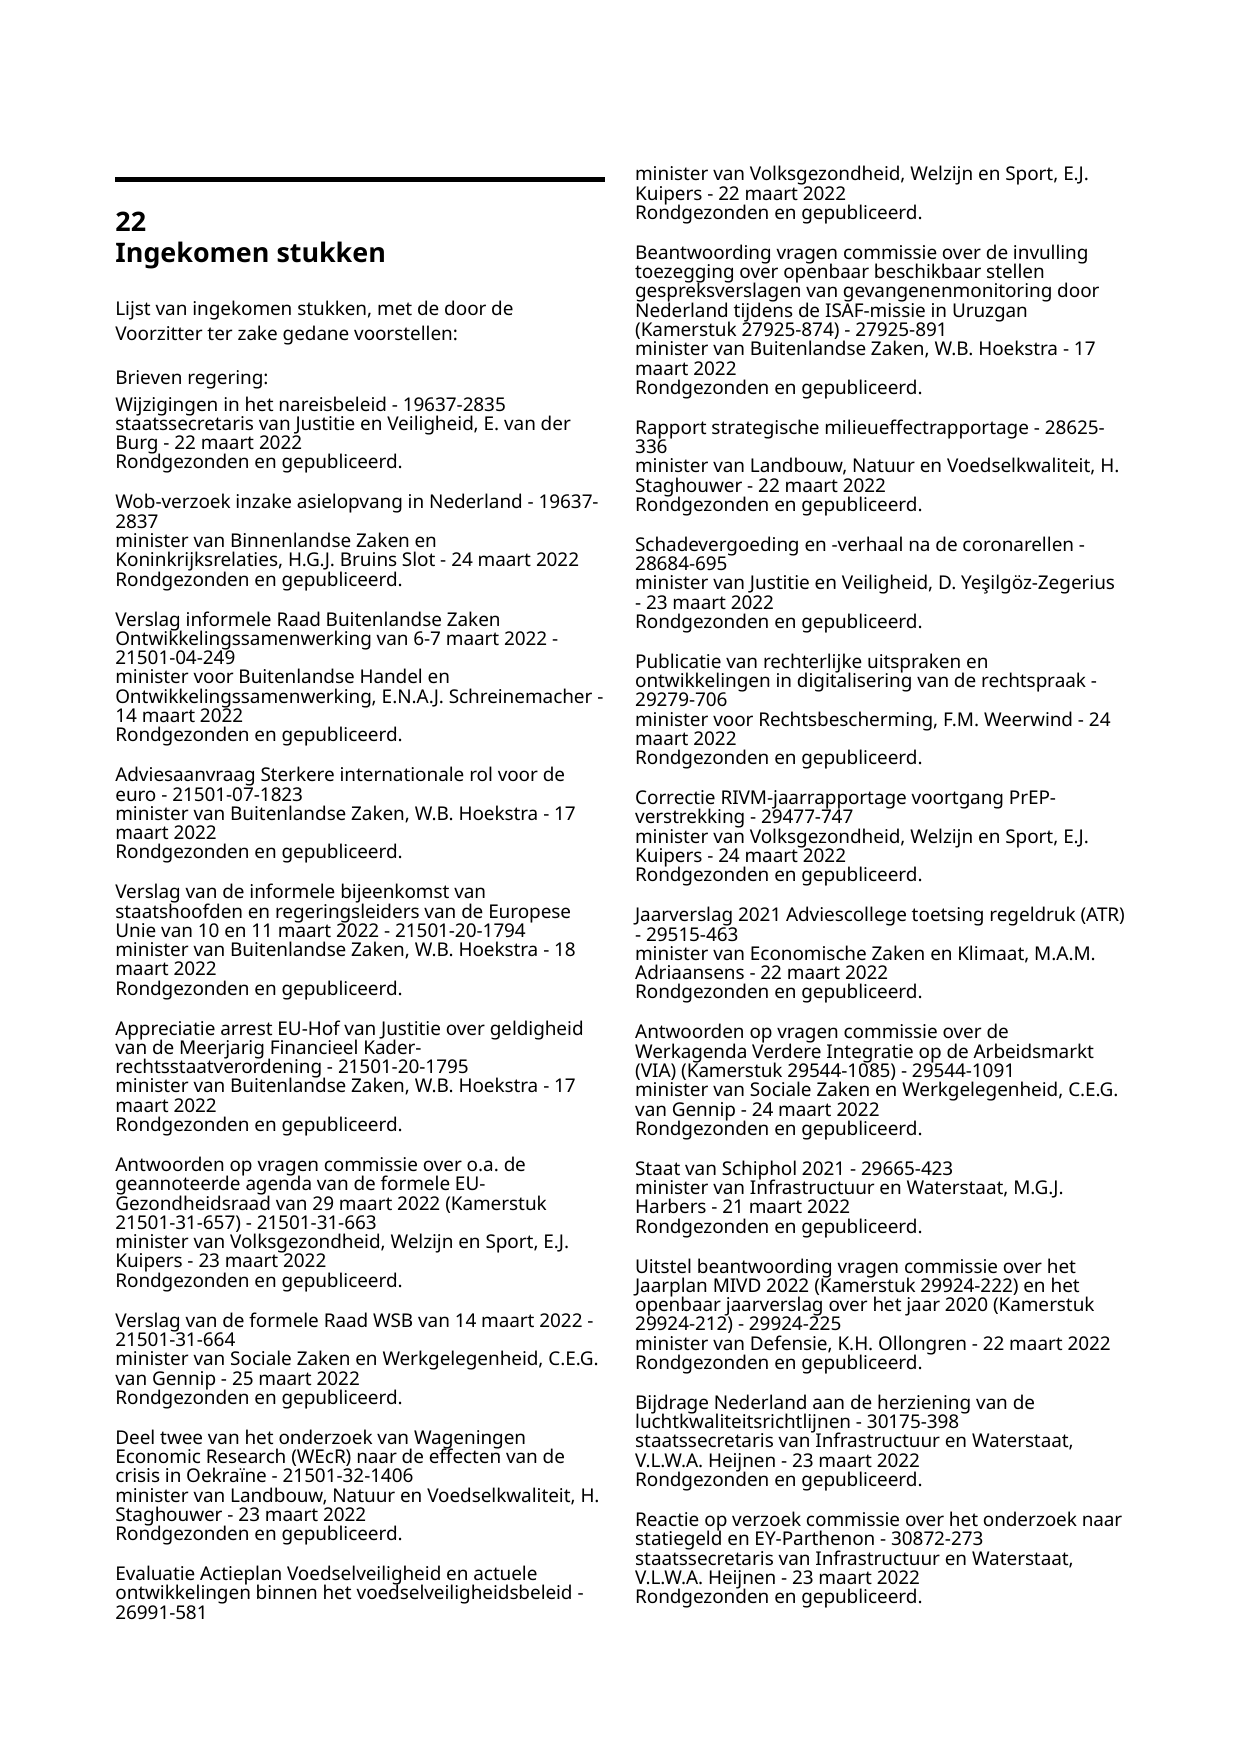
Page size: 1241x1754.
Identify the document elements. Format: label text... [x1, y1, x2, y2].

text minister van Binnenlandse Zaken en Koninkrijksrelaties, H.G.J. Bruins Slot - 24 maart 2022 [115, 532, 605, 571]
text minister van Infrastructuur en Waterstaat, M.G.J. Harbers - 21 maart 2022 [635, 1179, 1125, 1218]
text Rapport strategische milieueffectrapportage - 28625-336 [635, 419, 1125, 457]
text Antwoorden op vragen commissie over o.a. de geannoteerde agenda van de formele EU-Gezondheidsraad van 29 maart 2022 (Kamerstuk 21501-31-657) - 21501-31-663 [115, 1156, 605, 1233]
text minister van Justitie en Veiligheid, D. Yeşilgöz-Zegerius - 23 maart 2022 [635, 574, 1125, 613]
text Rondgezonden en gepubliceerd. [115, 726, 605, 746]
text minister van Volksgezondheid, Welzijn en Sport, E.J. Kuipers - 23 maart 2022 [115, 1233, 605, 1272]
text Rondgezonden en gepubliceerd. [635, 1354, 1125, 1373]
text Correctie RIVM-jaarrapportage voortgang PrEP-verstrekking - 29477-747 [635, 789, 1125, 828]
text Reactie op verzoek commissie over het onderzoek naar statiegeld en EY-Parthenon - 30872-273 [635, 1511, 1125, 1549]
text Rondgezonden en gepubliceerd. [115, 980, 605, 999]
text Uitstel beantwoording vragen commissie over het Jaarplan MIVD 2022 (Kamerstuk 29924-222) en het openbaar jaarverslag over het jaar 2020 (Kamerstuk 29924-212) - 29924-225 [635, 1258, 1125, 1335]
text Publicatie van rechterlijke uitspraken en ontwikkelingen in digitalisering van de rechtspraak - 29279-706 [635, 653, 1125, 711]
text Staat van Schiphol 2021 - 29665-423 [635, 1160, 1125, 1179]
text minister voor Rechtsbescherming, F.M. Weerwind - 24 maart 2022 [635, 711, 1125, 749]
text Deel twee van het onderzoek van Wageningen Economic Research (WEcR) naar de effecten van de crisis in Oekraïne - 21501-32-1406 [115, 1429, 605, 1487]
text 22 [115, 203, 605, 239]
text minister voor Buitenlandse Handel en Ontwikkelingssamenwerking, E.N.A.J. Schreinemacher - 14 maart 2022 [115, 668, 605, 726]
text Rondgezonden en gepubliceerd. [635, 496, 1125, 515]
text minister van Landbouw, Natuur en Voedselkwaliteit, H. Staghouwer - 23 maart 2022 [115, 1487, 605, 1525]
text Rondgezonden en gepubliceerd. [635, 1120, 1125, 1139]
text Rondgezonden en gepubliceerd. [115, 453, 605, 473]
text staatssecretaris van Infrastructuur en Waterstaat, V.L.W.A. Heijnen - 23 maart 2022 [635, 1432, 1125, 1471]
text Verslag van de informele bijeenkomst van staatshoofden en regeringsleiders van de Europese Unie van 10 en 11 maart 2022 - 21501-20-1794 [115, 883, 605, 941]
text Evaluatie Actieplan Voedselveiligheid en actuele ontwikkelingen binnen het voedselveiligheidsbeleid - 26991-581 [115, 1565, 605, 1623]
text Rondgezonden en gepubliceerd. [115, 1272, 605, 1291]
text Rondgezonden en gepubliceerd. [635, 983, 1125, 1003]
text Rondgezonden en gepubliceerd. [635, 866, 1125, 886]
text Adviesaanvraag Sterkere internationale rol voor de euro - 21501-07-1823 [115, 766, 605, 805]
text Bijdrage Nederland aan de herziening van de luchtkwaliteitsrichtlijnen - 30175-398 [635, 1394, 1125, 1432]
text Rondgezonden en gepubliceerd. [115, 1389, 605, 1408]
text Rondgezonden en gepubliceerd. [635, 204, 1125, 223]
text minister van Buitenlandse Zaken, W.B. Hoekstra - 17 maart 2022 [115, 1077, 605, 1116]
text Wijzigingen in het nareisbeleid - 19637-2835 [115, 396, 605, 415]
text Rondgezonden en gepubliceerd. [635, 1588, 1125, 1607]
text Lijst van ingekomen stukken, met de door de Voorzitter ter zake gedane voorstellen: [115, 295, 605, 346]
text minister van Sociale Zaken en Werkgelegenheid, C.E.G. van Gennip - 24 maart 2022 [635, 1081, 1125, 1120]
text Rondgezonden en gepubliceerd. [635, 749, 1125, 768]
text Ingekomen stukken [115, 239, 605, 283]
text minister van Sociale Zaken en Werkgelegenheid, C.E.G. van Gennip - 25 maart 2022 [115, 1350, 605, 1389]
text Antwoorden op vragen commissie over de Werkagenda Verdere Integratie op de Arbeidsmarkt (VIA) (Kamerstuk 29544-1085) - 29544-1091 [635, 1023, 1125, 1081]
text Rondgezonden en gepubliceerd. [635, 613, 1125, 632]
text minister van Buitenlandse Zaken, W.B. Hoekstra - 17 maart 2022 [115, 805, 605, 843]
text Wob-verzoek inzake asielopvang in Nederland - 19637-2837 [115, 493, 605, 532]
text Rondgezonden en gepubliceerd. [115, 1116, 605, 1135]
text Beantwoording vragen commissie over de invulling toezegging over openbaar beschikbaar stellen gespreksverslagen van gevangenenmonitoring door Nederland tijdens de ISAF-missie in Uruzgan (Kamerstuk 27925-874) - 27925-891 [635, 244, 1125, 340]
text minister van Defensie, K.H. Ollongren - 22 maart 2022 [635, 1335, 1125, 1354]
text staatssecretaris van Justitie en Veiligheid, E. van der Burg - 22 maart 2022 [115, 415, 605, 453]
text minister van Volksgezondheid, Welzijn en Sport, E.J. Kuipers - 22 maart 2022 [635, 165, 1125, 204]
text Verslag van de formele Raad WSB van 14 maart 2022 - 21501-31-664 [115, 1312, 605, 1350]
text Verslag informele Raad Buitenlandse Zaken Ontwikkelingssamenwerking van 6-7 maart 2022 - 21501-04-249 [115, 611, 605, 668]
text Brieven regering: [115, 364, 605, 390]
text Appreciatie arrest EU-Hof van Justitie over geldigheid van de Meerjarig Financieel Kader-rechtsstaatverordening - 21501-20-1795 [115, 1020, 605, 1077]
text Rondgezonden en gepubliceerd. [115, 843, 605, 863]
text minister van Buitenlandse Zaken, W.B. Hoekstra - 17 maart 2022 [635, 340, 1125, 379]
text Rondgezonden en gepubliceerd. [635, 1471, 1125, 1490]
text minister van Buitenlandse Zaken, W.B. Hoekstra - 18 maart 2022 [115, 941, 605, 980]
text Rondgezonden en gepubliceerd. [115, 1525, 605, 1544]
text Schadevergoeding en -verhaal na de coronarellen - 28684-695 [635, 536, 1125, 574]
text Jaarverslag 2021 Adviescollege toetsing regeldruk (ATR) - 29515-463 [635, 906, 1125, 945]
text minister van Landbouw, Natuur en Voedselkwaliteit, H. Staghouwer - 22 maart 2022 [635, 457, 1125, 496]
text minister van Volksgezondheid, Welzijn en Sport, E.J. Kuipers - 24 maart 2022 [635, 828, 1125, 866]
text minister van Economische Zaken en Klimaat, M.A.M. Adriaansens - 22 maart 2022 [635, 945, 1125, 983]
text Rondgezonden en gepubliceerd. [635, 379, 1125, 398]
text staatssecretaris van Infrastructuur en Waterstaat, V.L.W.A. Heijnen - 23 maart 2022 [635, 1549, 1125, 1588]
text Rondgezonden en gepubliceerd. [115, 571, 605, 590]
text Rondgezonden en gepubliceerd. [635, 1218, 1125, 1237]
